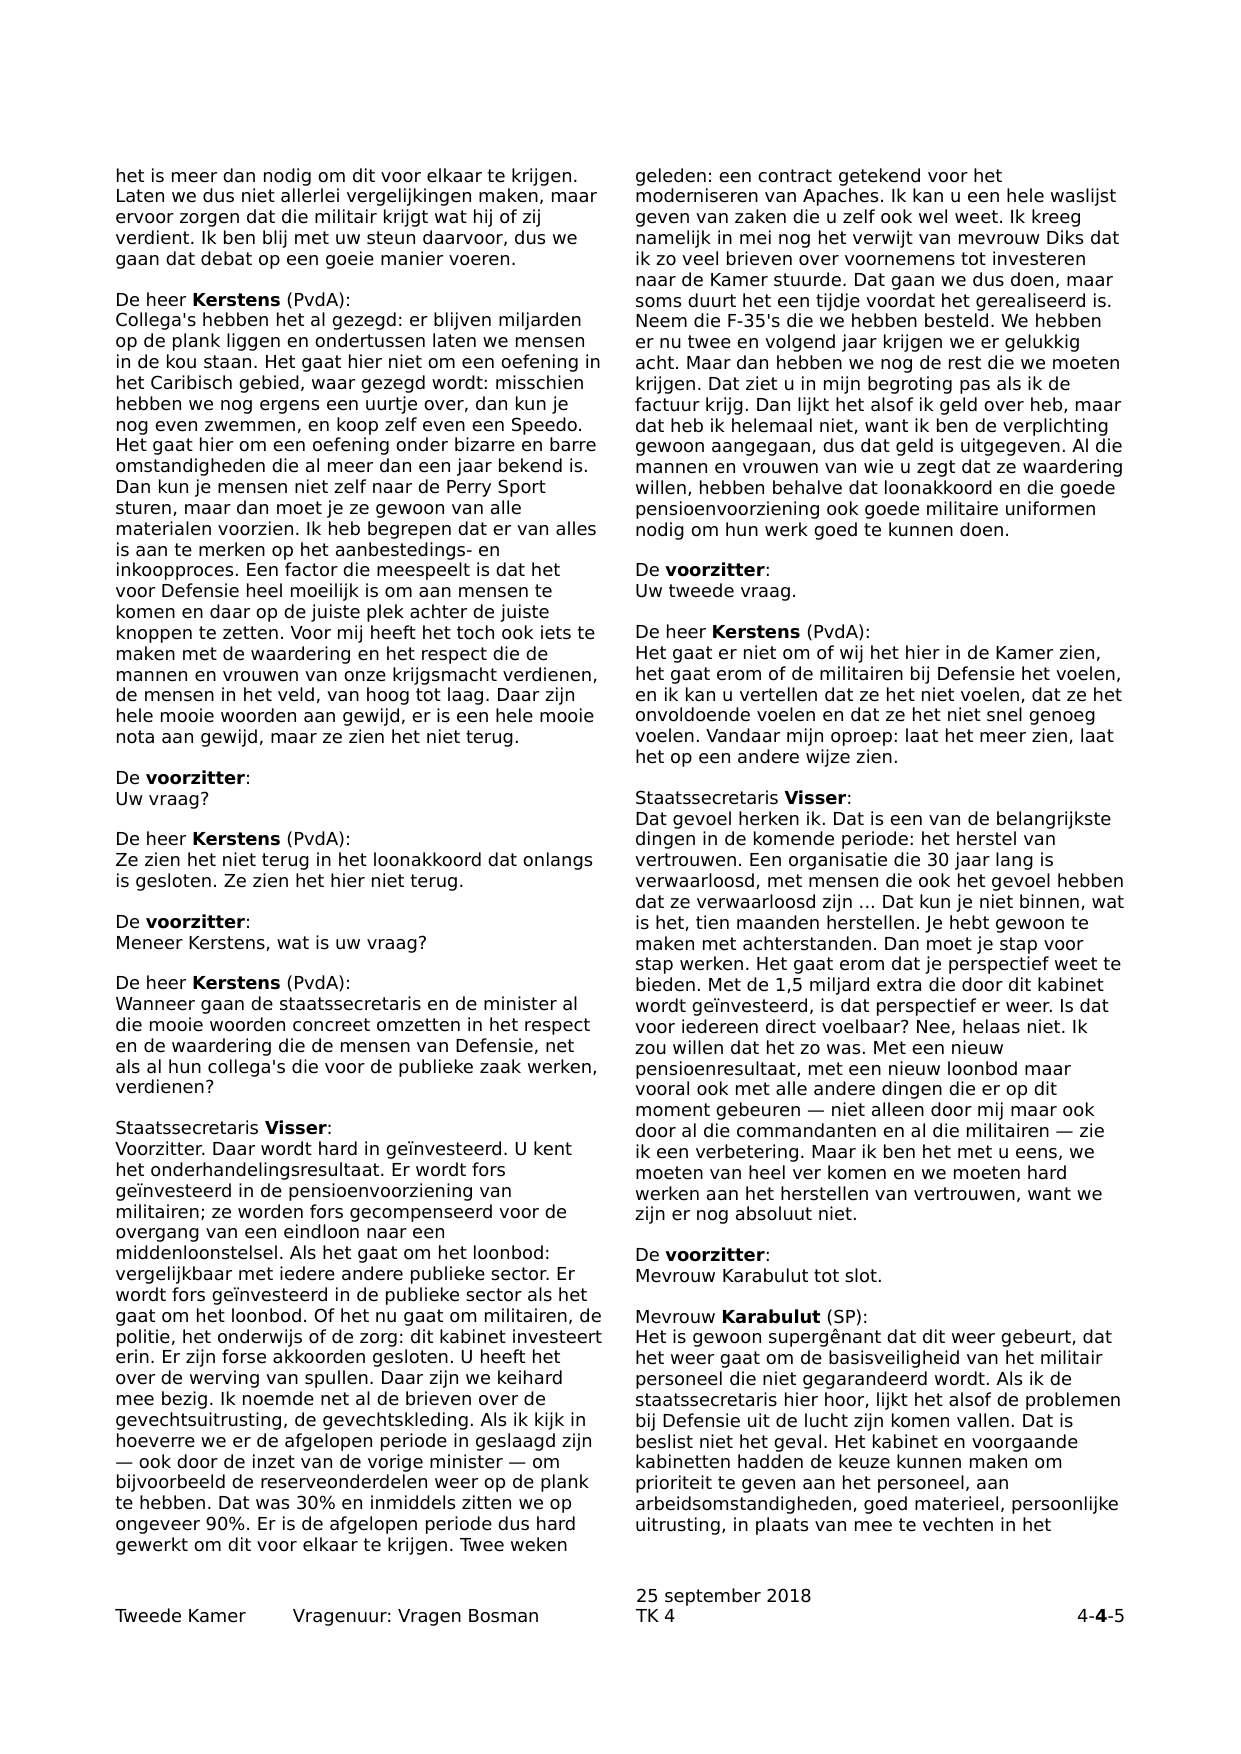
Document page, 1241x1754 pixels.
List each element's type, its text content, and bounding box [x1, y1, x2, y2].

text De voorzitter: [115, 768, 605, 788]
text Mevrouw Karabulut (SP): [635, 1307, 1125, 1327]
text geleden: een contract getekend voor het moderniseren van Apaches. Ik kan u een hele waslijst geven van zaken die u zelf ook wel weet. Ik kreeg namelijk in mei nog het verwijt van mevrouw Diks dat ik zo veel brieven over voornemens tot investeren naar de Kamer stuurde. Dat gaan we dus doen, maar soms duurt het een tijdje voordat het gerealiseerd is. Neem die F-35's die we hebben besteld. We hebben er nu twee en volgend jaar krijgen we er gelukkig acht. Maar dan hebben we nog de rest die we moeten krijgen. Dat ziet u in mijn begroting pas als ik de factuur krijg. Dan lijkt het alsof ik geld over heb, maar dat heb ik helemaal niet, want ik ben de verplichting gewoon aangegaan, dus dat geld is uitgegeven. Al die mannen en vrouwen van wie u zegt dat ze waardering willen, hebben behalve dat loonakkoord en die goede pensioenvoorziening ook goede militaire uniformen nodig om hun werk goed te kunnen doen. [635, 165, 1125, 540]
text Meneer Kerstens, wat is uw vraag? [115, 932, 605, 953]
text Staatssecretaris Visser: [635, 788, 1125, 808]
text Uw tweede vraag. [635, 581, 1125, 602]
text het is meer dan nodig om dit voor elkaar te krijgen. Laten we dus niet allerlei vergelijkingen maken, maar ervoor zorgen dat die militair krijgt wat hij of zij verdient. Ik ben blij met uw steun daarvoor, dus we gaan dat debat op een goeie manier voeren. [115, 165, 605, 269]
text De heer Kerstens (PvdA): [115, 289, 605, 310]
text Staatssecretaris Visser: [115, 1118, 605, 1139]
text De heer Kerstens (PvdA): [115, 829, 605, 850]
text Ze zien het niet terug in het loonakkoord dat onlangs is gesloten. Ze zien het hier niet terug. [115, 850, 605, 892]
text De voorzitter: [635, 1245, 1125, 1266]
text Voorzitter. Daar wordt hard in geïnvesteerd. U kent het onderhandelingsresultaat. Er wordt fors geïnvesteerd in de pensioenvoorziening van militairen; ze worden fors gecompenseerd voor de overgang van een eindloon naar een middenloonstelsel. Als het gaat om het loonbod: vergelijkbaar met iedere andere publieke sector. Er wordt fors geïnvesteerd in de publieke sector als het gaat om het loonbod. Of het nu gaat om militairen, de politie, het onderwijs of de zorg: dit kabinet investeert erin. Er zijn forse akkoorden gesloten. U heeft het over de werving van spullen. Daar zijn we keihard mee bezig. Ik noemde net al de brieven over de gevechtsuitrusting, de gevechtskleding. Als ik kijk in hoeverre we er de afgelopen periode in geslaagd zijn — ook door de inzet van de vorige minister — om bijvoorbeeld de reserveonderdelen weer op de plank te hebben. Dat was 30% en inmiddels zitten we op ongeveer 90%. Er is de afgelopen periode dus hard gewerkt om dit voor elkaar te krijgen. Twee weken [115, 1139, 605, 1556]
text De voorzitter: [115, 912, 605, 932]
text De heer Kerstens (PvdA): [635, 622, 1125, 643]
text Het gaat er niet om of wij het hier in de Kamer zien, het gaat erom of de militairen bij Defensie het voelen, en ik kan u vertellen dat ze het niet voelen, dat ze het onvoldoende voelen en dat ze het niet snel genoeg voelen. Vandaar mijn oproep: laat het meer zien, laat het op een andere wijze zien. [635, 643, 1125, 768]
text Dat gevoel herken ik. Dat is een van de belangrijkste dingen in de komende periode: het herstel van vertrouwen. Een organisatie die 30 jaar lang is verwaarloosd, met mensen die ook het gevoel hebben dat ze verwaarloosd zijn ... Dat kun je niet binnen, wat is het, tien maanden herstellen. Je hebt gewoon te maken met achterstanden. Dan moet je stap voor stap werken. Het gaat erom dat je perspectief weet te bieden. Met de 1,5 miljard extra die door dit kabinet wordt geïnvesteerd, is dat perspectief er weer. Is dat voor iedereen direct voelbaar? Nee, helaas niet. Ik zou willen dat het zo was. Met een nieuw pensioenresultaat, met een nieuw loonbod maar vooral ook met alle andere dingen die er op dit moment gebeuren — niet alleen door mij maar ook door al die commandanten en al die militairen — zie ik een verbetering. Maar ik ben het met u eens, we moeten van heel ver komen en we moeten hard werken aan het herstellen van vertrouwen, want we zijn er nog absoluut niet. [635, 808, 1125, 1225]
text Uw vraag? [115, 788, 605, 809]
text Wanneer gaan de staatssecretaris en de minister al die mooie woorden concreet omzetten in het respect en de waardering die de mensen van Defensie, net als al hun collega's die voor de publieke zaak werken, verdienen? [115, 994, 605, 1098]
text De heer Kerstens (PvdA): [115, 973, 605, 994]
text Het is gewoon supergênant dat dit weer gebeurt, dat het weer gaat om de basisveiligheid van het militair personeel die niet gegarandeerd wordt. Als ik de staatssecretaris hier hoor, lijkt het alsof de problemen bij Defensie uit de lucht zijn komen vallen. Dat is beslist niet het geval. Het kabinet en voorgaande kabinetten hadden de keuze kunnen maken om prioriteit te geven aan het personeel, aan arbeidsomstandigheden, goed materieel, persoonlijke uitrusting, in plaats van mee te vechten in het [635, 1327, 1125, 1536]
text De voorzitter: [635, 560, 1125, 581]
text Collega's hebben het al gezegd: er blijven miljarden op de plank liggen en ondertussen laten we mensen in de kou staan. Het gaat hier niet om een oefening in het Caribisch gebied, waar gezegd wordt: misschien hebben we nog ergens een uurtje over, dan kun je nog even zwemmen, en koop zelf even een Speedo. Het gaat hier om een oefening onder bizarre en barre omstandigheden die al meer dan een jaar bekend is. Dan kun je mensen niet zelf naar de Perry Sport sturen, maar dan moet je ze gewoon van alle materialen voorzien. Ik heb begrepen dat er van alles is aan te merken op het aanbestedings- en inkoopproces. Een factor die meespeelt is dat het voor Defensie heel moeilijk is om aan mensen te komen en daar op de juiste plek achter de juiste knoppen te zetten. Voor mij heeft het toch ook iets te maken met de waardering en het respect die de mannen en vrouwen van onze krijgsmacht verdienen, de mensen in het veld, van hoog tot laag. Daar zijn hele mooie woorden aan gewijd, er is een hele mooie nota aan gewijd, maar ze zien het niet terug. [115, 310, 605, 748]
text Mevrouw Karabulut tot slot. [635, 1266, 1125, 1287]
